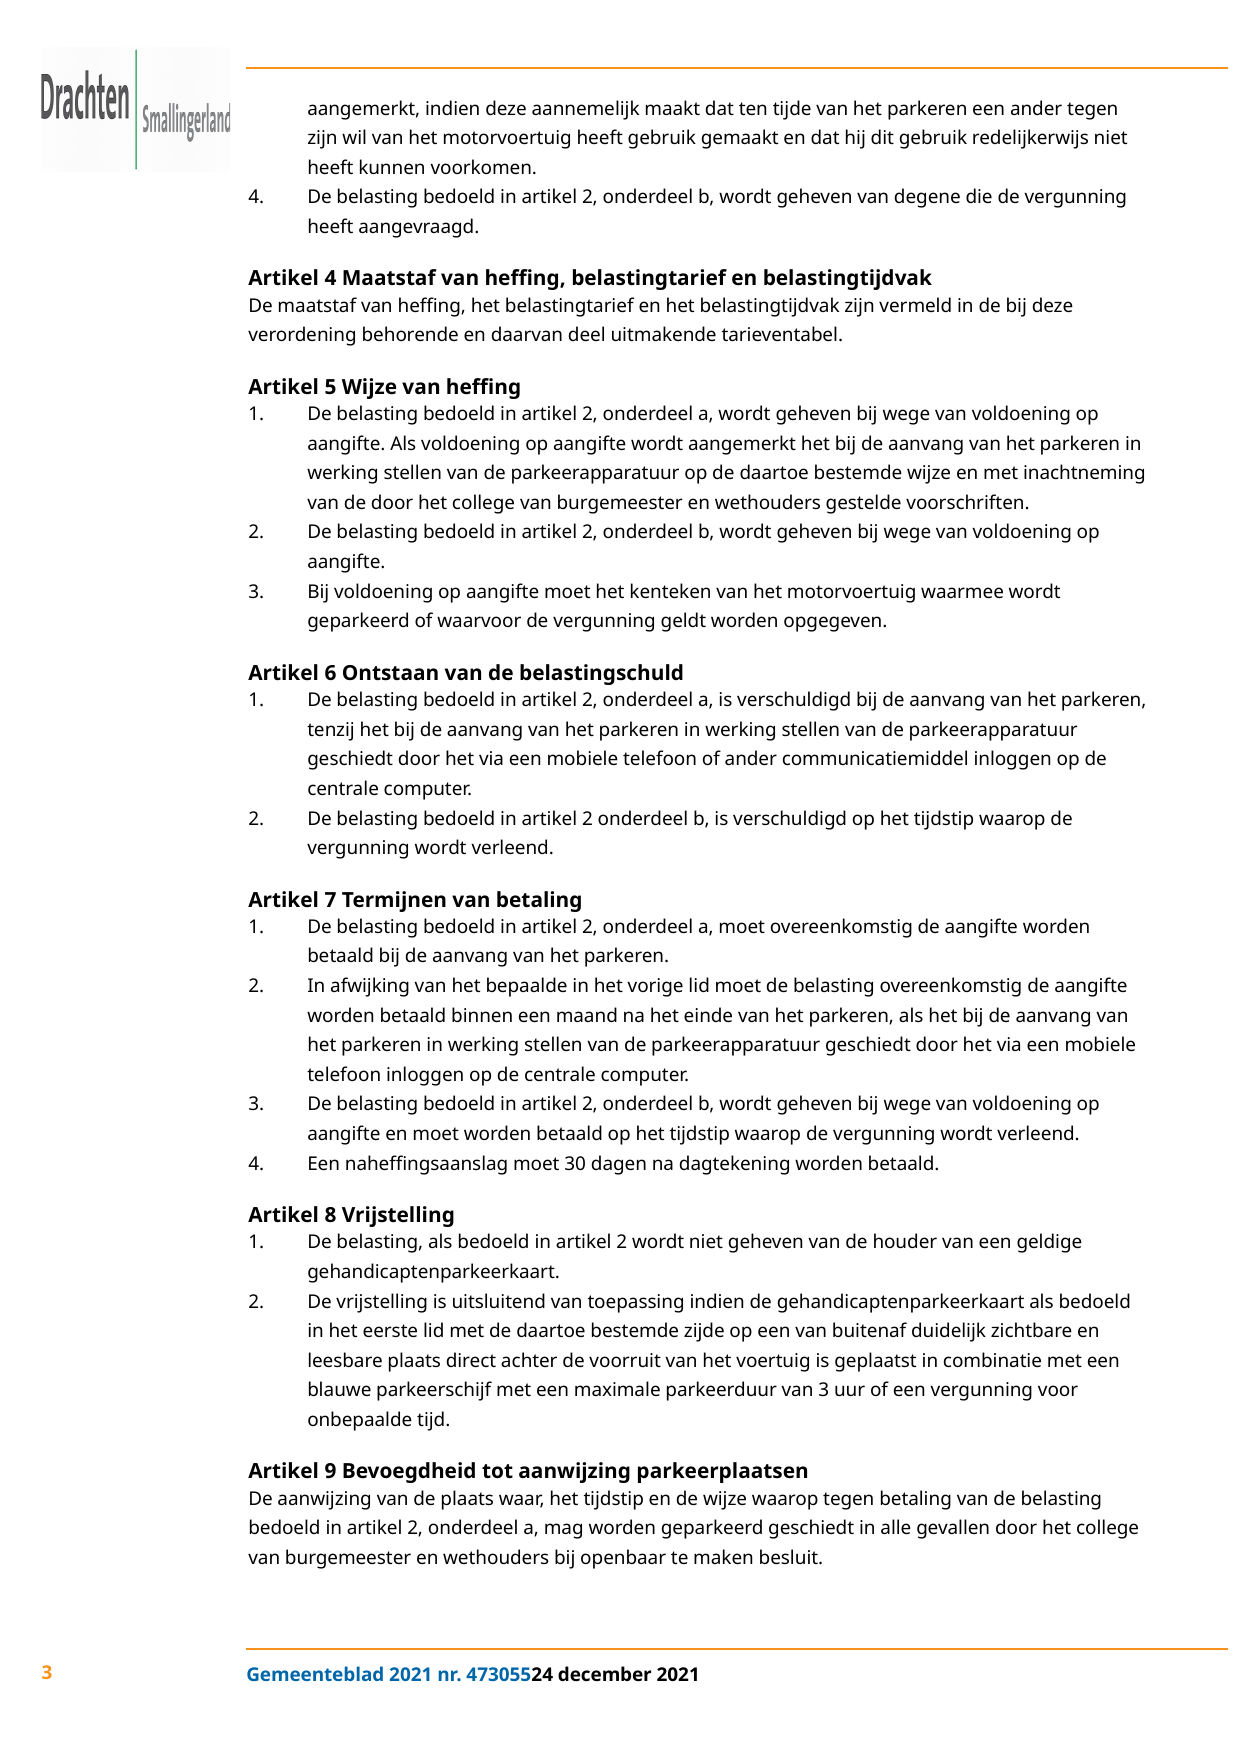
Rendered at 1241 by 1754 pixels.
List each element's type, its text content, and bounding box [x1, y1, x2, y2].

list De belasting bedoeld in artikel 2, onderdeel b, wordt geheven bij wege van voldoening op aangifte en moet worden betaald op het tijdstip waarop de vergunning wordt verleend. [248, 1091, 1152, 1146]
list De belasting bedoeld in artikel 2, onderdeel b, wordt geheven van degene die de vergunning heeft aangevraagd. [248, 183, 1152, 239]
text De maatstaf van heffing, het belastingtarief en het belastingtijdvak zijn vermeld in de bij deze verordening behorende en daarvan deel uitmakende tarieventabel. [248, 292, 1152, 347]
text Artikel 5 Wijze van heffing [248, 372, 1152, 400]
text Artikel 4 Maatstaf van heffing, belastingtarief en belastingtijdvak [248, 263, 1152, 292]
list De belasting bedoeld in artikel 2, onderdeel b, wordt geheven bij wege van voldoening op aangifte. [248, 519, 1152, 574]
list De belasting bedoeld in artikel 2, onderdeel a, is verschuldigd bij de aanvang van het parkeren, tenzij het bij de aanvang van het parkeren in werking stellen van de parkeerapparatuur geschiedt door het via een mobiele telefoon of ander communicatiemiddel inloggen op de centrale computer. [248, 686, 1152, 801]
list De belasting bedoeld in artikel 2, onderdeel a, wordt geheven bij wege van voldoening op aangifte. Als voldoening op aangifte wordt aangemerkt het bij de aanvang van het parkeren in werking stellen van de parkeerapparatuur op de daartoe bestemde wijze en met inachtneming van de door het college van burgemeester en wethouders gestelde voorschriften. [248, 400, 1152, 515]
list De belasting bedoeld in artikel 2 onderdeel b, is verschuldigd op het tijdstip waarop de vergunning wordt verleend. [248, 805, 1152, 860]
list De belasting bedoeld in artikel 2, onderdeel a, moet overeenkomstig de aangifte worden betaald bij de aanvang van het parkeren. [248, 913, 1152, 968]
list Bij voldoening op aangifte moet het kenteken van het motorvoertuig waarmee wordt geparkeerd of waarvoor de vergunning geldt worden opgegeven. [248, 578, 1152, 633]
list De belasting, als bedoeld in artikel 2 wordt niet geheven van de houder van een geldige gehandicaptenparkeerkaart. [248, 1229, 1152, 1284]
text De aanwijzing van de plaats waar, het tijdstip en de wijze waarop tegen betaling van de belasting bedoeld in artikel 2, onderdeel a, mag worden geparkeerd geschiedt in alle gevallen door het college van burgemeester en wethouders bij openbaar te maken besluit. [248, 1485, 1152, 1570]
text Artikel 9 Bevoegdheid tot aanwijzing parkeerplaatsen [248, 1457, 1152, 1485]
text Artikel 6 Ontstaan van de belastingschuld [248, 658, 1152, 686]
list Een naheffingsaanslag moet 30 dagen na dagtekening worden betaald. [248, 1150, 1152, 1176]
list aangemerkt, indien deze aannemelijk maakt dat ten tijde van het parkeren een ander tegen zijn wil van het motorvoertuig heeft gebruik gemaakt en dat hij dit gebruik redelijkerwijs niet heeft kunnen voorkomen. [248, 95, 1152, 180]
text Artikel 7 Termijnen van betaling [248, 885, 1152, 913]
text Artikel 8 Vrijstelling [248, 1200, 1152, 1229]
picture [41, 47, 231, 172]
list In afwijking van het bepaalde in het vorige lid moet de belasting overeenkomstig de aangifte worden betaald binnen een maand na het einde van het parkeren, als het bij de aanvang van het parkeren in werking stellen van de parkeerapparatuur geschiedt door het via een mobiele telefoon inloggen op de centrale computer. [248, 972, 1152, 1087]
list De vrijstelling is uitsluitend van toepassing indien de gehandicaptenparkeerkaart als bedoeld in het eerste lid met de daartoe bestemde zijde op een van buitenaf duidelijk zichtbare en leesbare plaats direct achter de voorruit van het voertuig is geplaatst in combinatie met een blauwe parkeerschijf met een maximale parkeerduur van 3 uur of een vergunning voor onbepaalde tijd. [248, 1288, 1152, 1432]
